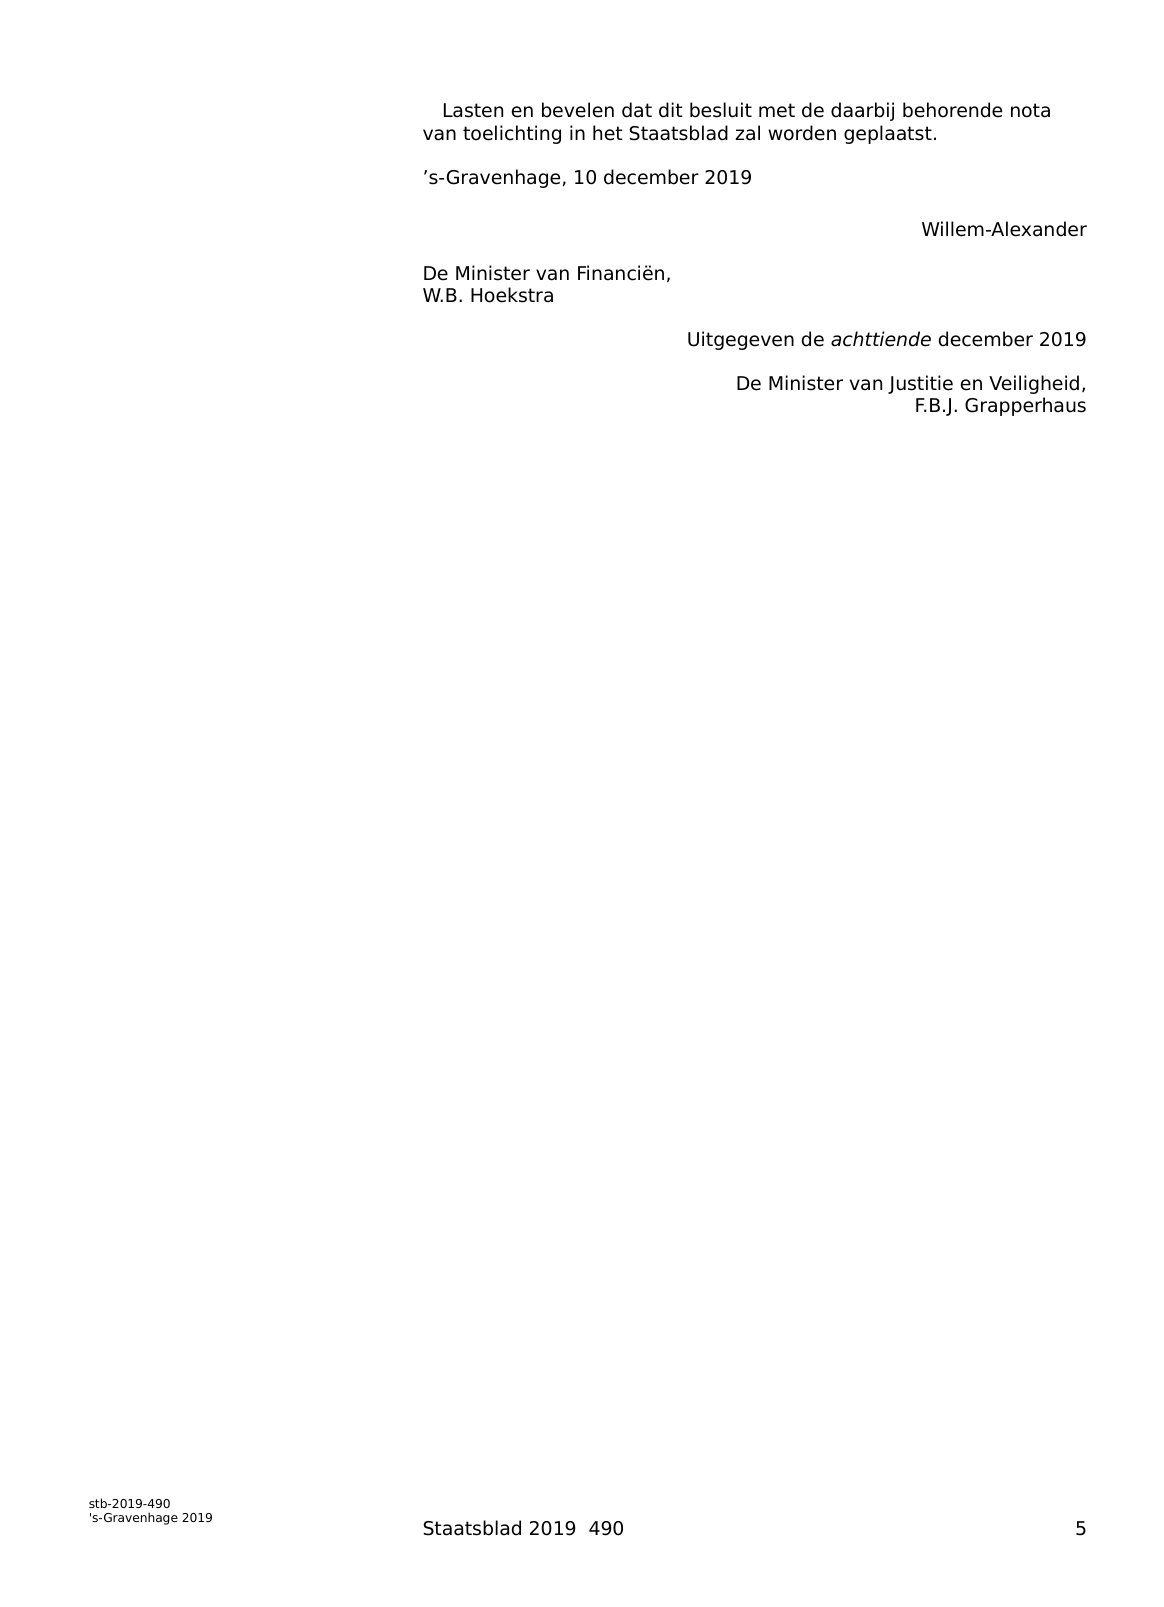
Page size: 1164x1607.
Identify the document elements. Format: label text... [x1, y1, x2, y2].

text Uitgegeven de achttiende december 2019 [422, 329, 1087, 351]
text De Minister van Financiën, W.B. Hoekstra [422, 263, 1087, 307]
text De Minister van Justitie en Veiligheid, F.B.J. Grapperhaus [422, 373, 1087, 417]
text ’s-Gravenhage, 10 december 2019 [422, 167, 1087, 188]
text 's-Gravenhage 2019 [88, 1511, 323, 1525]
text Willem-Alexander [422, 218, 1087, 241]
text stb-2019-490 [88, 1497, 323, 1511]
text Lasten en bevelen dat dit besluit met de daarbij behorende nota van toelichting in het Staatsblad zal worden geplaatst. [422, 100, 1087, 144]
